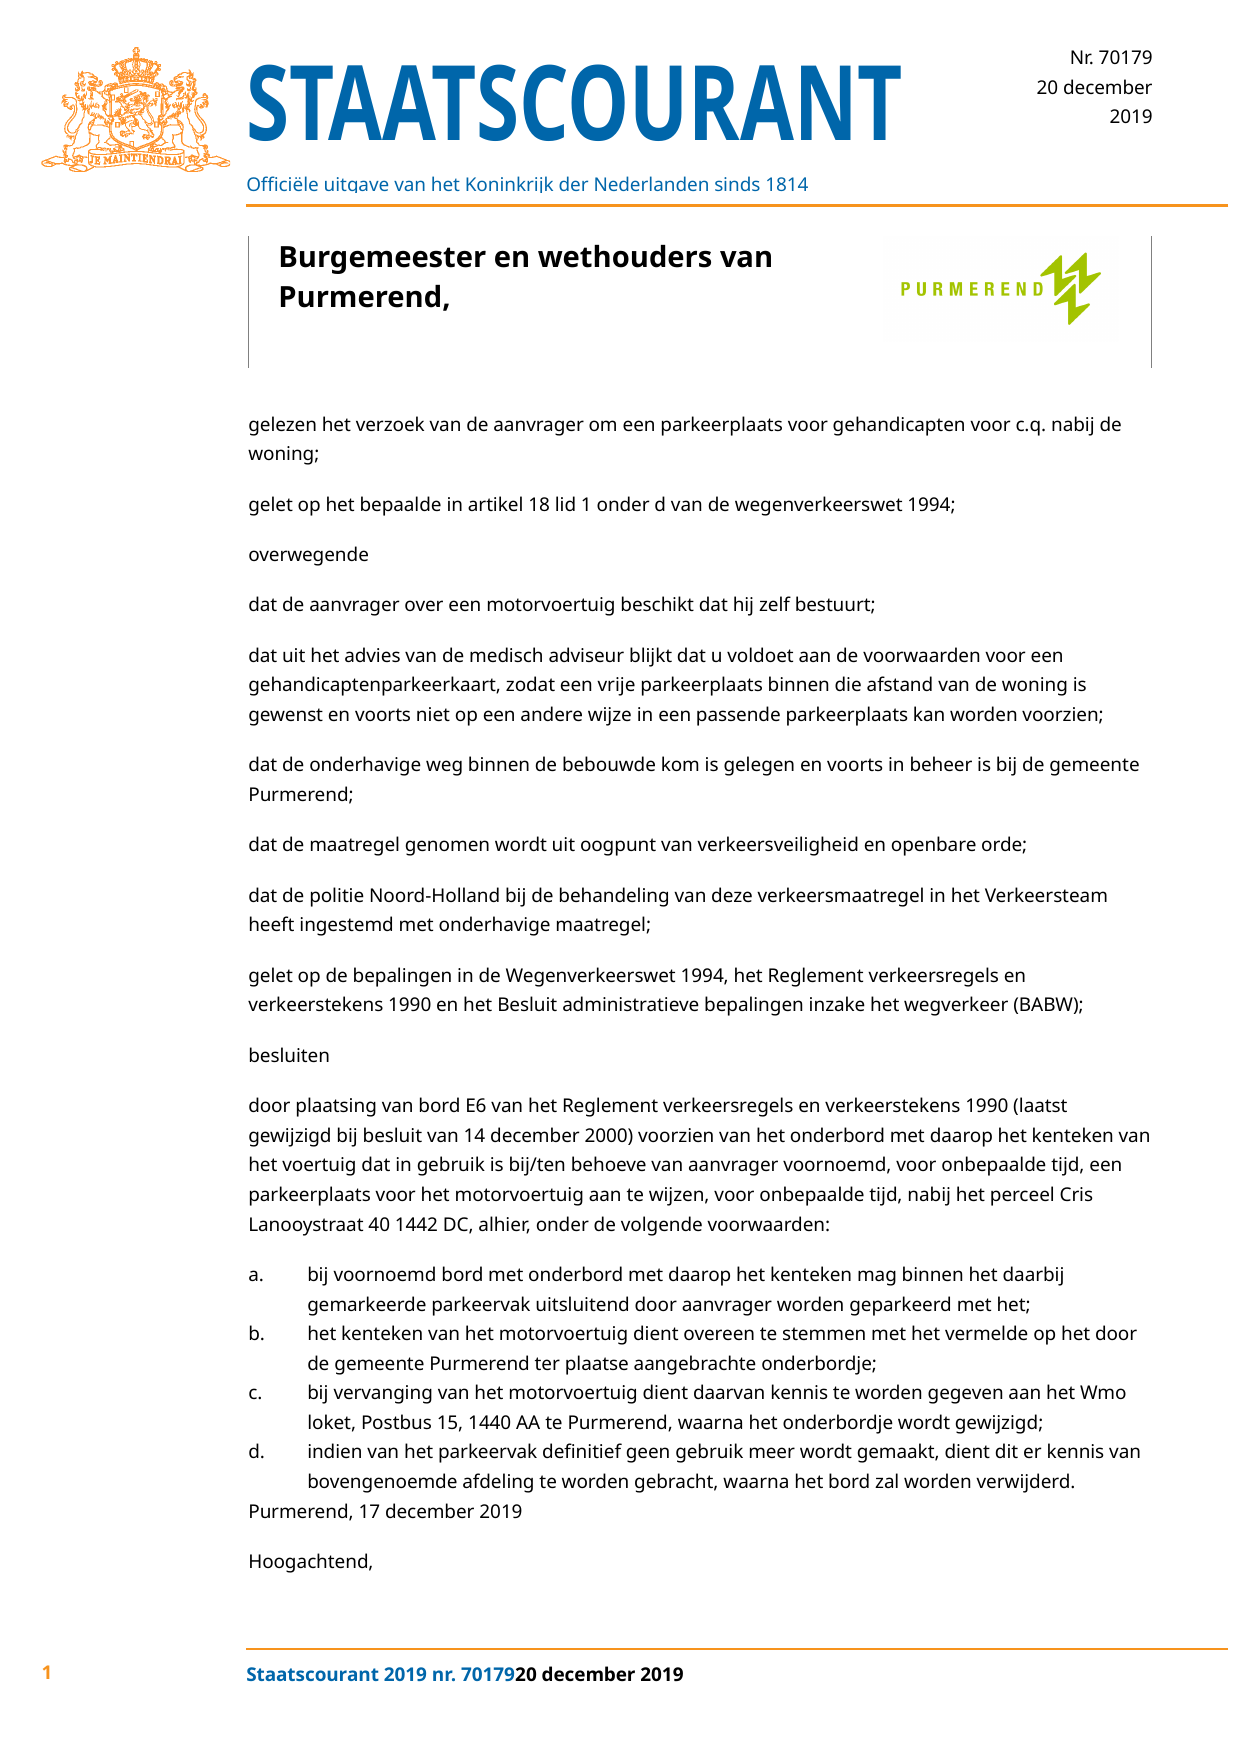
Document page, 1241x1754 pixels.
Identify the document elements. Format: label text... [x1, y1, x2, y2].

table_header [850, 236, 1151, 368]
text dat de politie Noord-Holland bij de behandeling van deze verkeersmaatregel in het Verkeersteam heeft ingestemd met onderhavige maatregel; [248, 882, 1152, 937]
text Purmerend, 17 december 2019 [248, 1498, 1152, 1524]
picture [41, 47, 231, 172]
table_header Burgemeester en wethouders van Purmerend, [249, 236, 850, 368]
list bij voornoemd bord met onderbord met daarop het kenteken mag binnen het daarbij gemarkeerde parkeervak uitsluitend door aanvrager worden geparkeerd met het; [248, 1261, 1152, 1317]
text gelezen het verzoek van de aanvrager om een parkeerplaats voor gehandicapten voor c.q. nabij de woning; [248, 411, 1152, 466]
text gelet op het bepaalde in artikel 18 lid 1 onder d van de wegenverkeerswet 1994; [248, 491, 1152, 517]
text door plaatsing van bord E6 van het Reglement verkeersregels en verkeerstekens 1990 (laatst gewijzigd bij besluit van 14 december 2000) voorzien van het onderbord met daarop het kenteken van het voertuig dat in gebruik is bij/ten behoeve van aanvrager voornoemd, voor onbepaalde tijd, een parkeerplaats voor het motorvoertuig aan te wijzen, voor onbepaalde tijd, nabij het perceel Cris Lanooystraat 40 1442 DC, alhier, onder de volgende voorwaarden: [248, 1092, 1152, 1237]
list bij vervanging van het motorvoertuig dient daarvan kennis te worden gegeven aan het Wmo loket, Postbus 15, 1440 AA te Purmerend, waarna het onderbordje wordt gewijzigd; [248, 1379, 1152, 1435]
text dat de maatregel genomen wordt uit oogpunt van verkeersveiligheid en openbare orde; [248, 832, 1152, 857]
text dat uit het advies van de medisch adviseur blijkt dat u voldoet aan de voorwaarden voor een gehandicaptenparkeerkaart, zodat een vrije parkeerplaats binnen die afstand van de woning is gewenst en voorts niet op een andere wijze in een passende parkeerplaats kan worden voorzien; [248, 642, 1152, 727]
text gelet op de bepalingen in de Wegenverkeerswet 1994, het Reglement verkeersregels en verkeerstekens 1990 en het Besluit administratieve bepalingen inzake het wegverkeer (BABW); [248, 962, 1152, 1017]
text Hoogachtend, [248, 1548, 1152, 1574]
list indien van het parkeervak definitief geen gebruik meer wordt gemaakt, dient dit er kennis van bovengenoemde afdeling te worden gebracht, waarna het bord zal worden verwijderd. [248, 1439, 1152, 1494]
list het kenteken van het motorvoertuig dient overeen te stemmen met het vermelde op het door de gemeente Purmerend ter plaatse aangebrachte onderbordje; [248, 1320, 1152, 1376]
text dat de aanvrager over een motorvoertuig beschikt dat hij zelf bestuurt; [248, 592, 1152, 617]
text dat de onderhavige weg binnen de bebouwde kom is gelegen en voorts in beheer is bij de gemeente Purmerend; [248, 752, 1152, 807]
picture [882, 236, 1119, 342]
text besluiten [248, 1042, 1152, 1068]
text overwegende [248, 541, 1152, 567]
